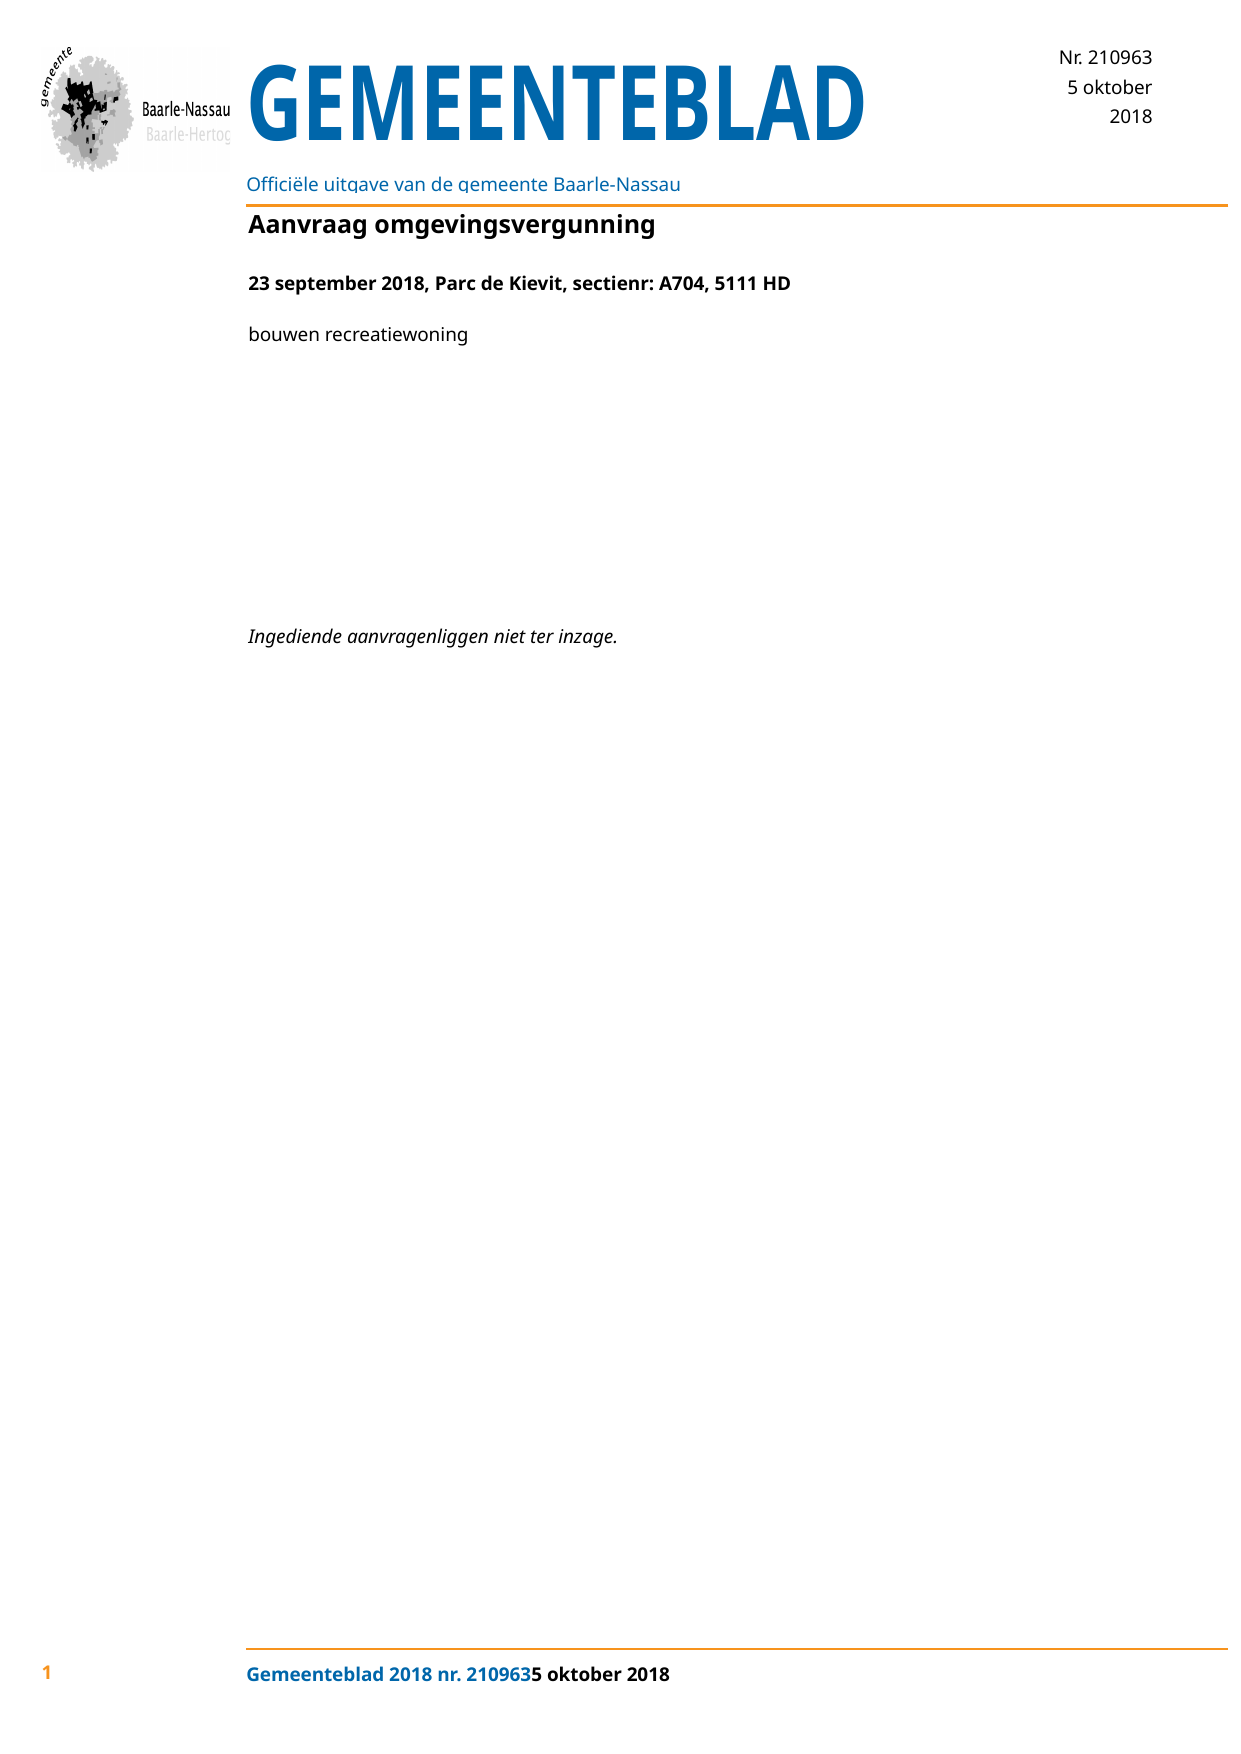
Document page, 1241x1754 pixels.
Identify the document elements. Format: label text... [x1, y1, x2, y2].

text Aanvraag omgevingsvergunning [248, 207, 1152, 241]
text Ingediende aanvragenliggen niet ter inzage. [248, 623, 1152, 649]
text 23 september 2018, Parc de Kievit, sectienr: A704, 5111 HD [248, 270, 1152, 296]
picture [41, 47, 231, 172]
text bouwen recreatiewoning [248, 321, 1152, 346]
